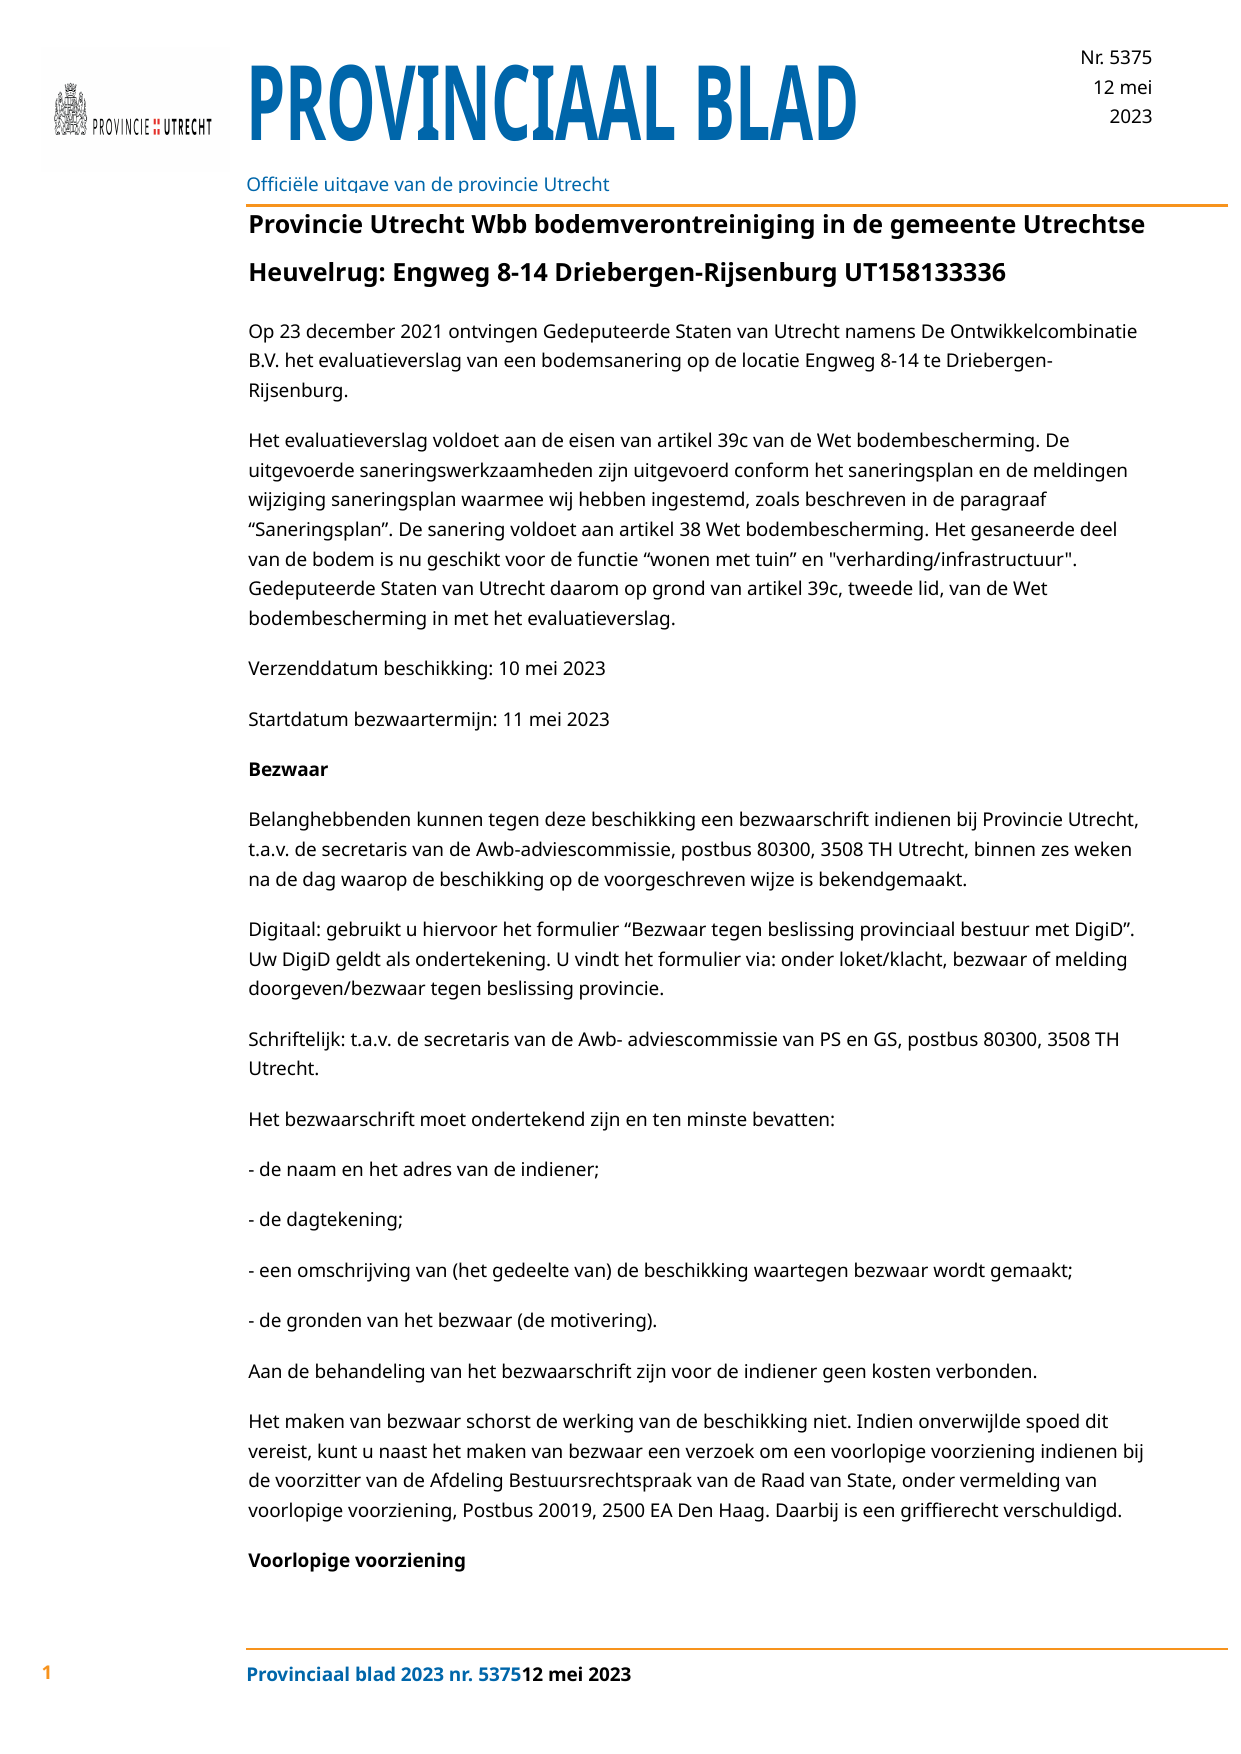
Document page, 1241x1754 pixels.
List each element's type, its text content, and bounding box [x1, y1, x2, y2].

text Verzenddatum beschikking: 10 mei 2023 [248, 655, 1152, 681]
text - de naam en het adres van de indiener; [248, 1156, 1152, 1182]
text Digitaal: gebruikt u hiervoor het formulier “Bezwaar tegen beslissing provinciaal bestuur met DigiD”. Uw DigiD geldt als ondertekening. U vindt het formulier via: onder loket/klacht, bezwaar of melding doorgeven/bezwaar tegen beslissing provincie. [248, 916, 1152, 1001]
text Schriftelijk: t.a.v. de secretaris van de Awb- adviescommissie van PS en GS, postbus 80300, 3508 TH Utrecht. [248, 1026, 1152, 1081]
text - de gronden van het bezwaar (de motivering). [248, 1307, 1152, 1333]
text Belanghebbenden kunnen tegen deze beschikking een bezwaarschrift indienen bij Provincie Utrecht, t.a.v. de secretaris van de Awb-adviescommissie, postbus 80300, 3508 TH Utrecht, binnen zes weken na de dag waarop de beschikking op de voorgeschreven wijze is bekendgemaakt. [248, 807, 1152, 892]
text Op 23 december 2021 ontvingen Gedeputeerde Staten van Utrecht namens De Ontwikkelcombinatie B.V. het evaluatieverslag van een bodemsanering op de locatie Engweg 8-14 te Driebergen-Rijsenburg. [248, 318, 1152, 403]
text - de dagtekening; [248, 1207, 1152, 1232]
text Voorlopige voorziening [248, 1547, 1152, 1573]
text Aan de behandeling van het bezwaarschrift zijn voor de indiener geen kosten verbonden. [248, 1358, 1152, 1384]
text Provincie Utrecht Wbb bodemverontreiniging in de gemeente Utrechtse Heuvelrug: Engweg 8-14 Driebergen-Rijsenburg UT158133336 [248, 207, 1152, 288]
text Het maken van bezwaar schorst de werking van de beschikking niet. Indien onverwijlde spoed dit vereist, kunt u naast het maken van bezwaar een verzoek om een voorlopige voorziening indienen bij de voorzitter van de Afdeling Bestuursrechtspraak van de Raad van State, onder vermelding van voorlopige voorziening, Postbus 20019, 2500 EA Den Haag. Daarbij is een griffierecht verschuldigd. [248, 1408, 1152, 1523]
text Het evaluatieverslag voldoet aan de eisen van artikel 39c van de Wet bodembescherming. De uitgevoerde saneringswerkzaamheden zijn uitgevoerd conform het saneringsplan en de meldingen wijziging saneringsplan waarmee wij hebben ingestemd, zoals beschreven in de paragraaf “Saneringsplan”. De sanering voldoet aan artikel 38 Wet bodembescherming. Het gesaneerde deel van de bodem is nu geschikt voor de functie “wonen met tuin” en "verharding/infrastructuur". Gedeputeerde Staten van Utrecht daarom op grond van artikel 39c, tweede lid, van de Wet bodembescherming in met het evaluatieverslag. [248, 427, 1152, 631]
text Startdatum bezwaartermijn: 11 mei 2023 [248, 706, 1152, 732]
text - een omschrijving van (het gedeelte van) de beschikking waartegen bezwaar wordt gemaakt; [248, 1257, 1152, 1283]
picture [41, 47, 231, 172]
text Het bezwaarschrift moet ondertekend zijn en ten minste bevatten: [248, 1106, 1152, 1132]
text Bezwaar [248, 756, 1152, 782]
